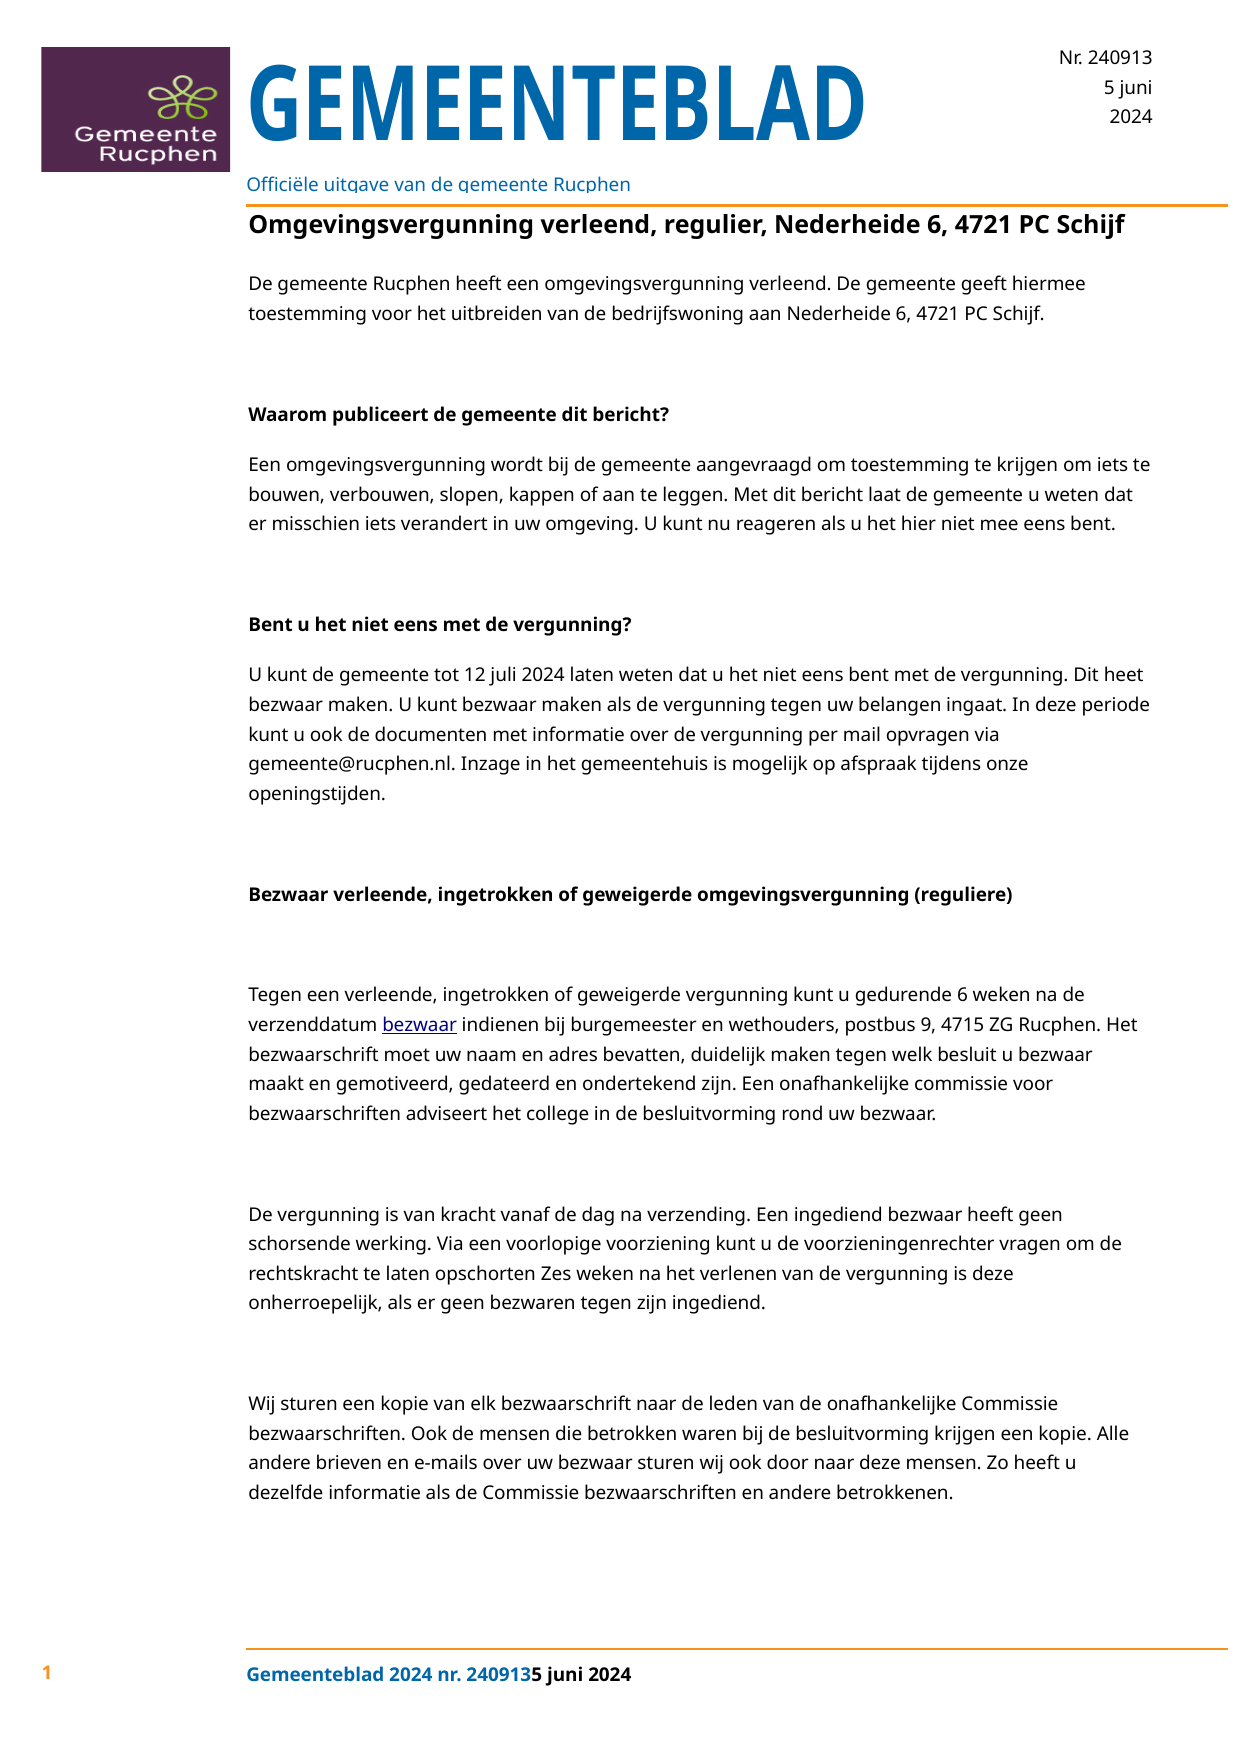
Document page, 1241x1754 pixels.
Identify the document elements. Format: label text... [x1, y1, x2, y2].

text De gemeente Rucphen heeft een omgevingsvergunning verleend. De gemeente geeft hiermee toestemming voor het uitbreiden van de bedrijfswoning aan Nederheide 6, 4721 PC Schijf. [248, 270, 1152, 326]
text De vergunning is van kracht vanaf de dag na verzending. Een ingediend bezwaar heeft geen schorsende werking. Via een voorlopige voorziening kunt u de voorzieningenrechter vragen om de rechtskracht te laten opschorten Zes weken na het verlenen van de vergunning is deze onherroepelijk, als er geen bezwaren tegen zijn ingediend. [248, 1201, 1152, 1315]
text Wij sturen een kopie van elk bezwaarschrift naar de leden van de onafhankelijke Commissie bezwaarschriften. Ook de mensen die betrokken waren bij de besluitvorming krijgen een kopie. Alle andere brieven en e-mails over uw bezwaar sturen wij ook door naar deze mensen. Zo heeft u dezelfde informatie als de Commissie bezwaarschriften en andere betrokkenen. [248, 1390, 1152, 1505]
picture [41, 47, 231, 172]
text Waarom publiceert de gemeente dit bericht? [248, 401, 1152, 426]
text Tegen een verleende, ingetrokken of geweigerde vergunning kunt u gedurende 6 weken na de verzenddatum bezwaar indienen bij burgemeester en wethouders, postbus 9, 4715 ZG Rucphen. Het bezwaarschrift moet uw naam en adres bevatten, duidelijk maken tegen welk besluit u bezwaar maakt en gemotiveerd, gedateerd en ondertekend zijn. Een onafhankelijke commissie voor bezwaarschriften adviseert het college in de besluitvorming rond uw bezwaar. [248, 982, 1152, 1126]
text Bezwaar verleende, ingetrokken of geweigerde omgevingsvergunning (reguliere) [248, 881, 1152, 906]
text Bent u het niet eens met de vergunning? [248, 611, 1152, 637]
text Omgevingsvergunning verleend, regulier, Nederheide 6, 4721 PC Schijf [248, 207, 1152, 241]
text Een omgevingsvergunning wordt bij de gemeente aangevraagd om toestemming te krijgen om iets te bouwen, verbouwen, slopen, kappen of aan te leggen. Met dit bericht laat de gemeente u weten dat er misschien iets verandert in uw omgeving. U kunt nu reageren als u het hier niet mee eens bent. [248, 451, 1152, 536]
text U kunt de gemeente tot 12 juli 2024 laten weten dat u het niet eens bent met de vergunning. Dit heet bezwaar maken. U kunt bezwaar maken als de vergunning tegen uw belangen ingaat. In deze periode kunt u ook de documenten met informatie over de vergunning per mail opvragen via gemeente@rucphen.nl. Inzage in het gemeentehuis is mogelijk op afspraak tijdens onze openingstijden. [248, 662, 1152, 806]
